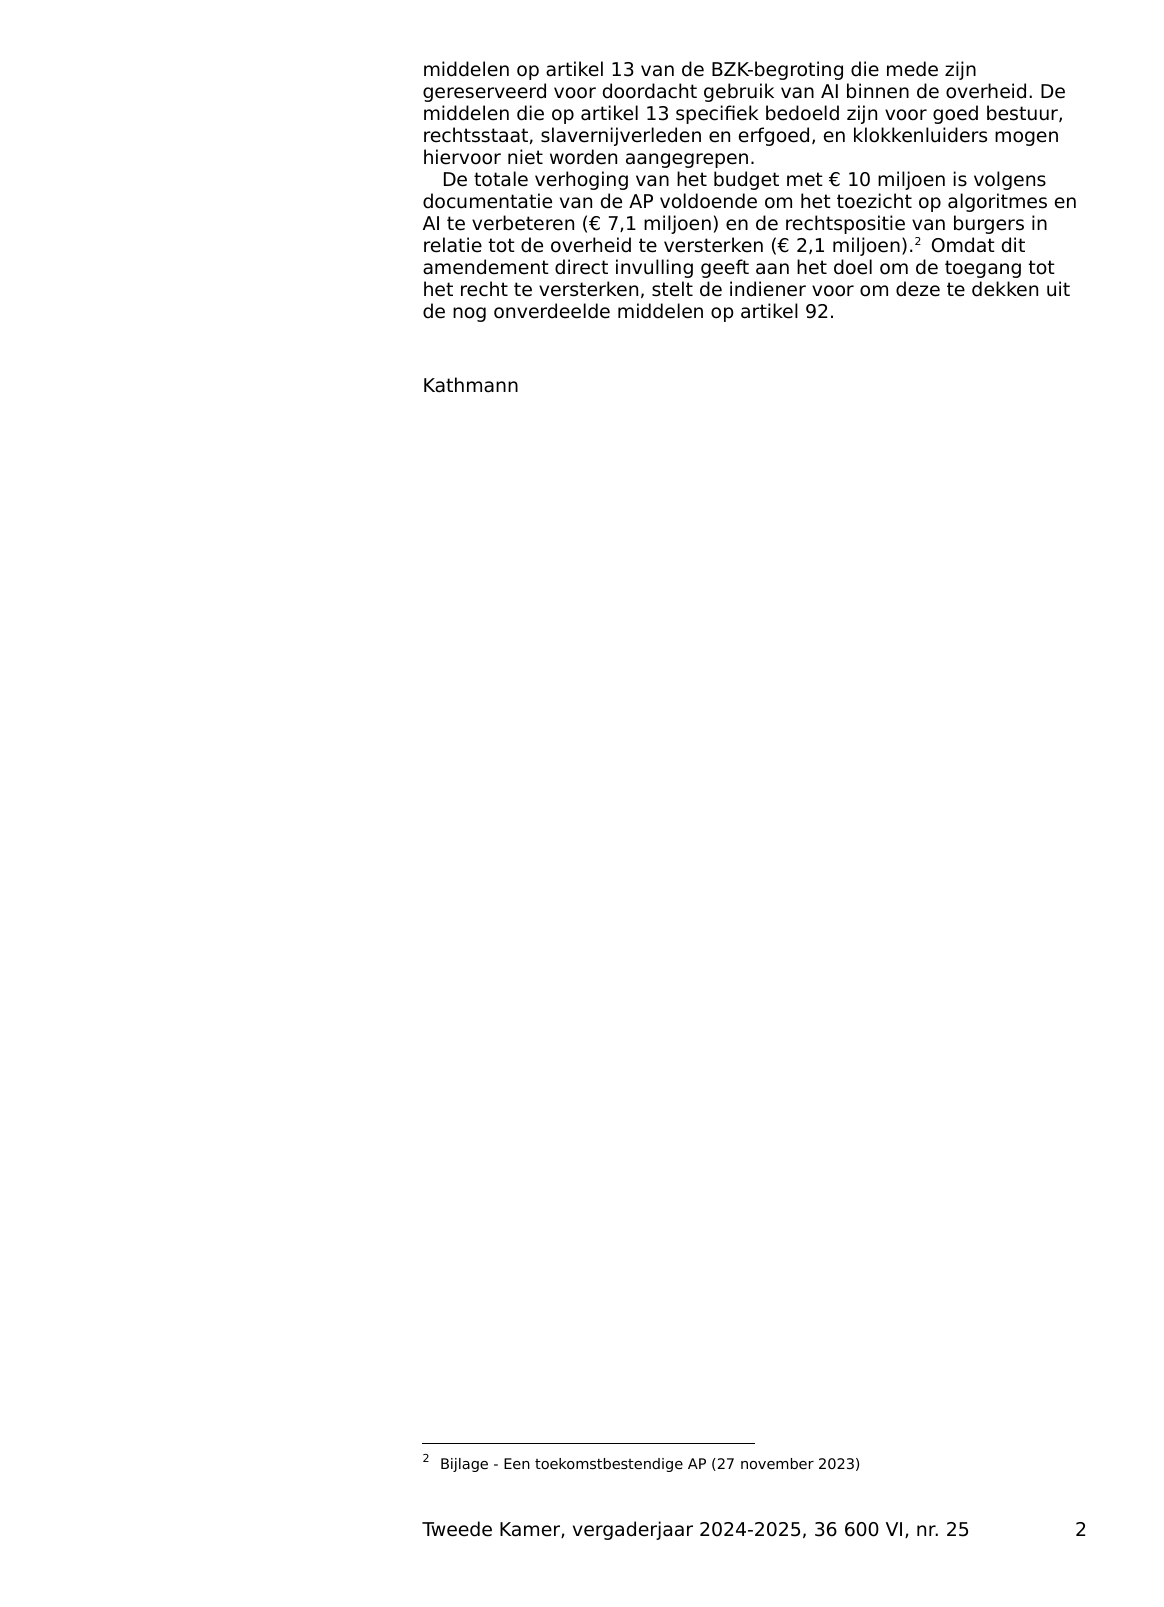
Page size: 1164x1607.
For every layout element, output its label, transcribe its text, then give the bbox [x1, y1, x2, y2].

text middelen op artikel 13 van de BZK-begroting die mede zijn gereserveerd voor doordacht gebruik van AI binnen de overheid. De middelen die op artikel 13 specifiek bedoeld zijn voor goed bestuur, rechtsstaat, slavernijverleden en erfgoed, en klokkenluiders mogen hiervoor niet worden aangegrepen. [422, 59, 1087, 169]
text De totale verhoging van het budget met € 10 miljoen is volgens documentatie van de AP voldoende om het toezicht op algoritmes en AI te verbeteren (€ 7,1 miljoen) en de rechtspositie van burgers in relatie tot de overheid te versterken (€ 2,1 miljoen). Omdat dit amendement direct invulling geeft aan het doel om de toegang tot het recht te versterken, stelt de indiener voor om deze te dekken uit de nog onverdeelde middelen op artikel 92. [422, 169, 1087, 323]
text Kathmann [422, 353, 1087, 397]
text Bijlage - Een toekomstbestendige AP (27 november 2023) [422, 1452, 1087, 1474]
